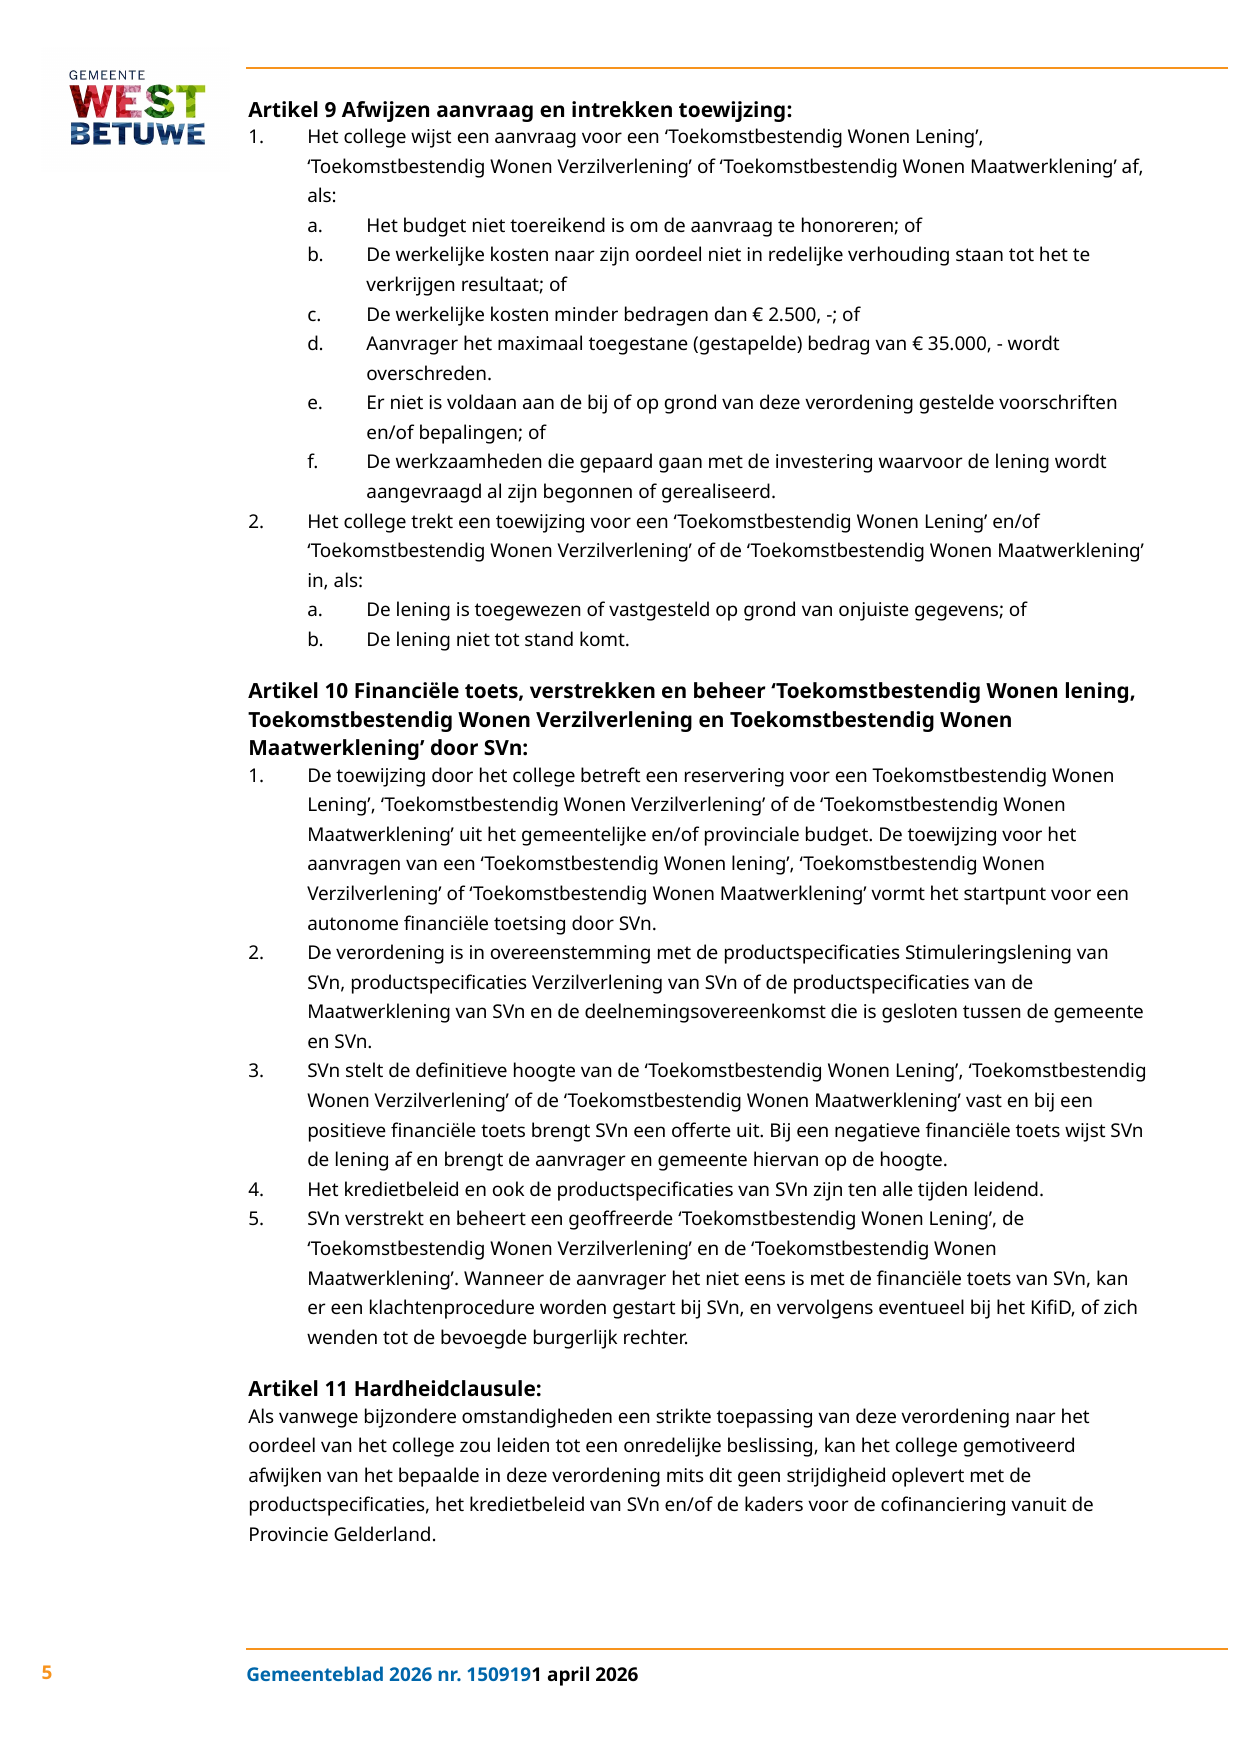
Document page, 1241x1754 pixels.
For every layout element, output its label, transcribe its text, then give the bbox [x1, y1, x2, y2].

text Als vanwege bijzondere omstandigheden een strikte toepassing van deze verordening naar het oordeel van het college zou leiden tot een onredelijke beslissing, kan het college gemotiveerd afwijken van het bepaalde in deze verordening mits dit geen strijdigheid oplevert met de productspecificaties, het kredietbeleid van SVn en/of de kaders voor de cofinanciering vanuit de Provincie Gelderland. [248, 1403, 1152, 1547]
list De werkzaamheden die gepaard gaan met de investering waarvoor de lening wordt aangevraagd al zijn begonnen of gerealiseerd. [307, 449, 1152, 504]
text Artikel 11 Hardheidclausule: [248, 1374, 1152, 1403]
list SVn stelt de definitieve hoogte van de ‘Toekomstbestendig Wonen Lening’, ‘Toekomstbestendig Wonen Verzilverlening’ of de ‘Toekomstbestendig Wonen Maatwerklening’ vast en bij een positieve financiële toets brengt SVn een offerte uit. Bij een negatieve financiële toets wijst SVn de lening af en brengt de aanvrager en gemeente hiervan op de hoogte. [248, 1058, 1152, 1172]
text Artikel 9 Afwijzen aanvraag en intrekken toewijzing: [248, 95, 1152, 123]
list SVn verstrekt en beheert een geoffreerde ‘Toekomstbestendig Wonen Lening’, de ‘Toekomstbestendig Wonen Verzilverlening’ en de ‘Toekomstbestendig Wonen Maatwerklening’. Wanneer de aanvrager het niet eens is met de financiële toets van SVn, kan er een klachtenprocedure worden gestart bij SVn, en vervolgens eventueel bij het KifiD, of zich wenden tot de bevoegde burgerlijk rechter. [248, 1206, 1152, 1350]
list De werkelijke kosten naar zijn oordeel niet in redelijke verhouding staan tot het te verkrijgen resultaat; of [307, 242, 1152, 297]
picture [41, 47, 231, 172]
list De lening niet tot stand komt. [307, 626, 1152, 652]
list Het budget niet toereikend is om de aanvraag te honoreren; of [307, 212, 1152, 238]
list Aanvrager het maximaal toegestane (gestapelde) bedrag van € 35.000, - wordt overschreden. [307, 330, 1152, 386]
list Het college wijst een aanvraag voor een ‘Toekomstbestendig Wonen Lening’, ‘Toekomstbestendig Wonen Verzilverlening’ of ‘Toekomstbestendig Wonen Maatwerklening’ af, als: [248, 123, 1152, 208]
text Artikel 10 Financiële toets, verstrekken en beheer ‘Toekomstbestendig Wonen lening, Toekomstbestendig Wonen Verzilverlening en Toekomstbestendig Wonen Maatwerklening’ door SVn: [248, 677, 1152, 762]
list Het kredietbeleid en ook de productspecificaties van SVn zijn ten alle tijden leidend. [248, 1176, 1152, 1202]
list De lening is toegewezen of vastgesteld op grond van onjuiste gegevens; of [307, 597, 1152, 622]
list De werkelijke kosten minder bedragen dan € 2.500, -; of [307, 301, 1152, 326]
list Er niet is voldaan aan de bij of op grond van deze verordening gestelde voorschriften en/of bepalingen; of [307, 389, 1152, 445]
list De toewijzing door het college betreft een reservering voor een Toekomstbestendig Wonen Lening’, ‘Toekomstbestendig Wonen Verzilverlening’ of de ‘Toekomstbestendig Wonen Maatwerklening’ uit het gemeentelijke en/of provinciale budget. De toewijzing voor het aanvragen van een ‘Toekomstbestendig Wonen lening’, ‘Toekomstbestendig Wonen Verzilverlening’ of ‘Toekomstbestendig Wonen Maatwerklening’ vormt het startpunt voor een autonome financiële toetsing door SVn. [248, 762, 1152, 936]
list De verordening is in overeenstemming met de productspecificaties Stimuleringslening van SVn, productspecificaties Verzilverlening van SVn of de productspecificaties van de Maatwerklening van SVn en de deelnemingsovereenkomst die is gesloten tussen de gemeente en SVn. [248, 939, 1152, 1054]
list Het college trekt een toewijzing voor een ‘Toekomstbestendig Wonen Lening’ en/of ‘Toekomstbestendig Wonen Verzilverlening’ of de ‘Toekomstbestendig Wonen Maatwerklening’ in, als: [248, 508, 1152, 593]
